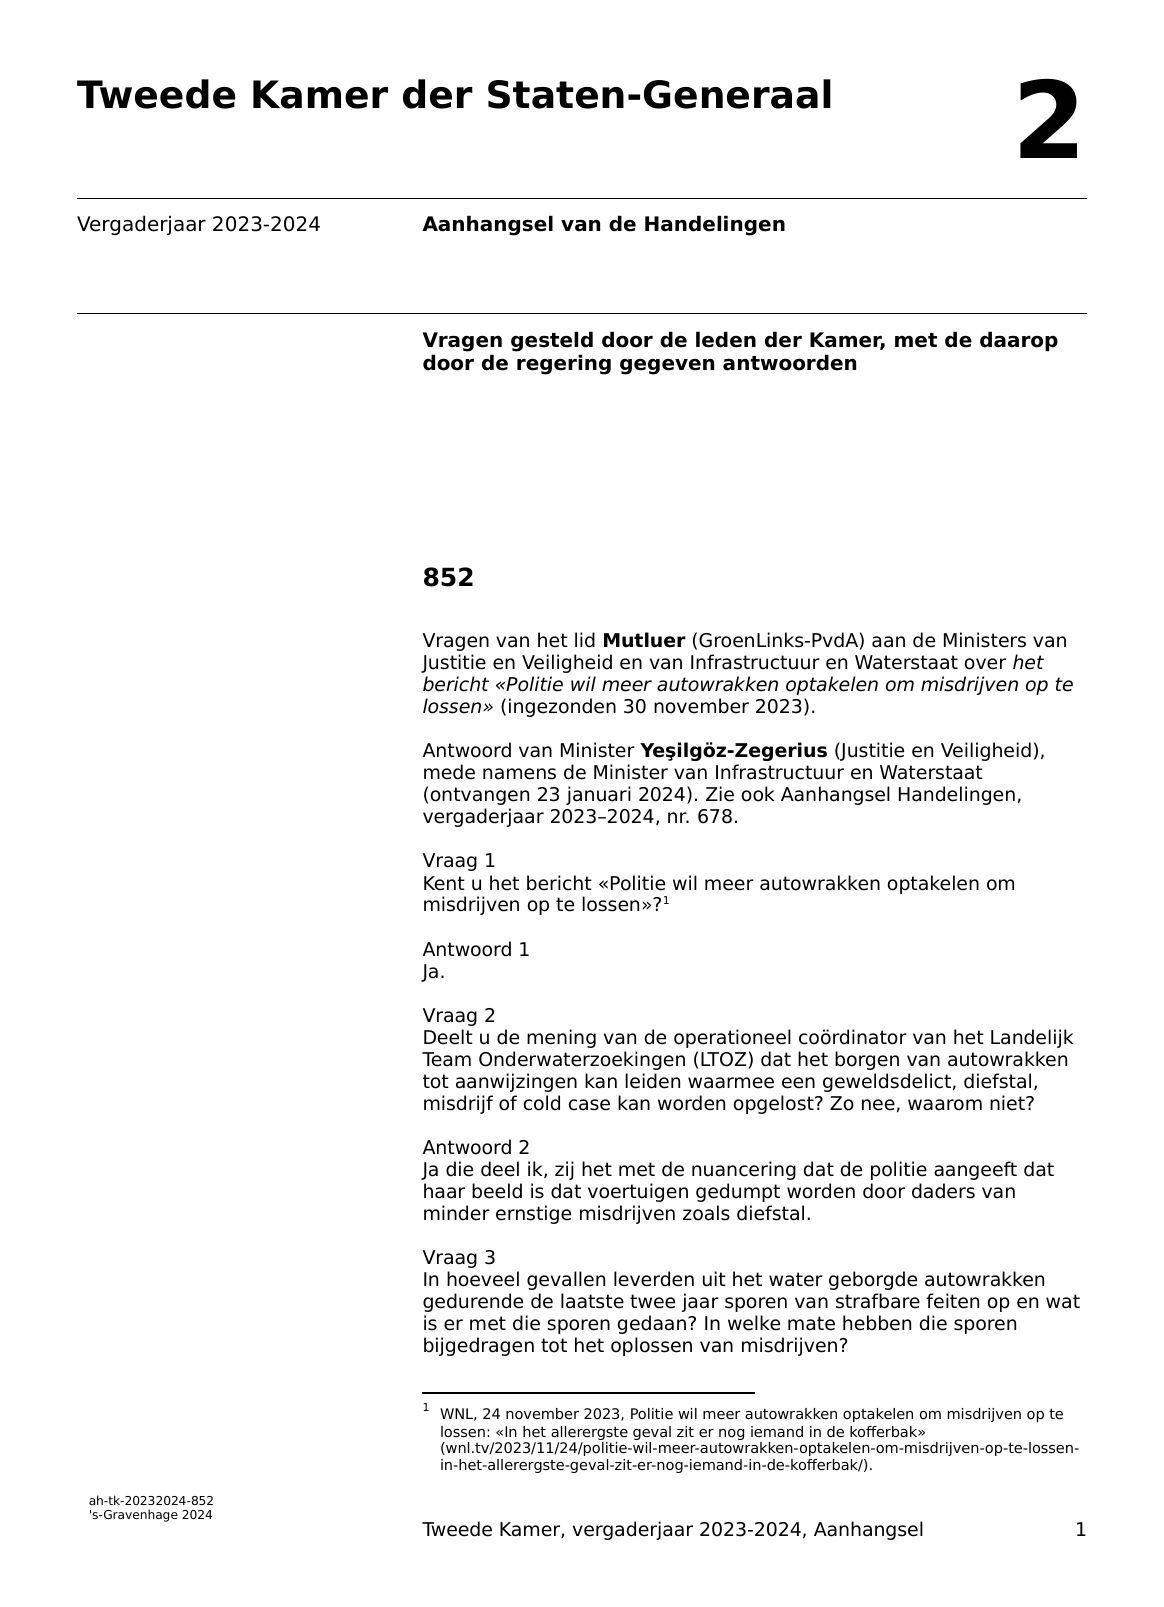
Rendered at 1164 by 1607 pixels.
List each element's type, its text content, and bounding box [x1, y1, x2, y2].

table_cell Vergaderjaar 2023-2024 [77, 199, 422, 313]
text Vraag 3 [422, 1247, 1087, 1269]
text Antwoord van Minister Yeşilgöz-Zegerius (Justitie en Veiligheid), mede namens de Minister van Infrastructuur en Waterstaat (ontvangen 23 januari 2024). Zie ook Aanhangsel Handelingen, vergaderjaar 2023–2024, nr. 678. [422, 740, 1087, 828]
text Antwoord 1 [422, 938, 1087, 961]
table_cell Aanhangsel van de Handelingen [422, 199, 1087, 313]
table_header 2 [886, 59, 1087, 198]
text Vragen van het lid Mutluer (GroenLinks-PvdA) aan de Ministers van Justitie en Veiligheid en van Infrastructuur en Waterstaat over het bericht «Politie wil meer autowrakken optakelen om misdrijven op te lossen» (ingezonden 30 november 2023). [422, 630, 1087, 718]
text In hoeveel gevallen leverden uit het water geborgde autowrakken gedurende de laatste twee jaar sporen van strafbare feiten op en wat is er met die sporen gedaan? In welke mate hebben die sporen bijgedragen tot het oplossen van misdrijven? [422, 1269, 1087, 1357]
text Ja. [422, 961, 1087, 982]
text Vraag 1 [422, 850, 1087, 872]
text Vraag 2 [422, 1005, 1087, 1027]
text ah-tk-20232024-852 [88, 1494, 323, 1508]
text 852 [422, 563, 1087, 592]
table_header Tweede Kamer der Staten-Generaal [77, 59, 886, 198]
table_cell Vragen gesteld door de leden der Kamer, met de daarop door de regering gegeven antwoorden [422, 314, 1087, 375]
text WNL, 24 november 2023, Politie wil meer autowrakken optakelen om misdrijven op te lossen: «In het allerergste geval zit er nog iemand in de kofferbak» (wnl.tv/2023/11/24/politie-wil-meer-autowrakken-optakelen-om-misdrijven-op-te-lossen-in-het-allerergste-geval-zit-er-nog-iemand-in-de-kofferbak/). [422, 1402, 1087, 1474]
text Deelt u de mening van de operationeel coördinator van het Landelijk Team Onderwaterzoekingen (LTOZ) dat het borgen van autowrakken tot aanwijzingen kan leiden waarmee een geweldsdelict, diefstal, misdrijf of cold case kan worden opgelost? Zo nee, waarom niet? [422, 1027, 1087, 1114]
text 's-Gravenhage 2024 [88, 1508, 323, 1522]
text Ja die deel ik, zij het met de nuancering dat de politie aangeeft dat haar beeld is dat voertuigen gedumpt worden door daders van minder ernstige misdrijven zoals diefstal. [422, 1159, 1087, 1225]
table_cell [77, 314, 422, 375]
text Antwoord 2 [422, 1137, 1087, 1159]
text Kent u het bericht «Politie wil meer autowrakken optakelen om misdrijven op te lossen»? [422, 872, 1087, 916]
